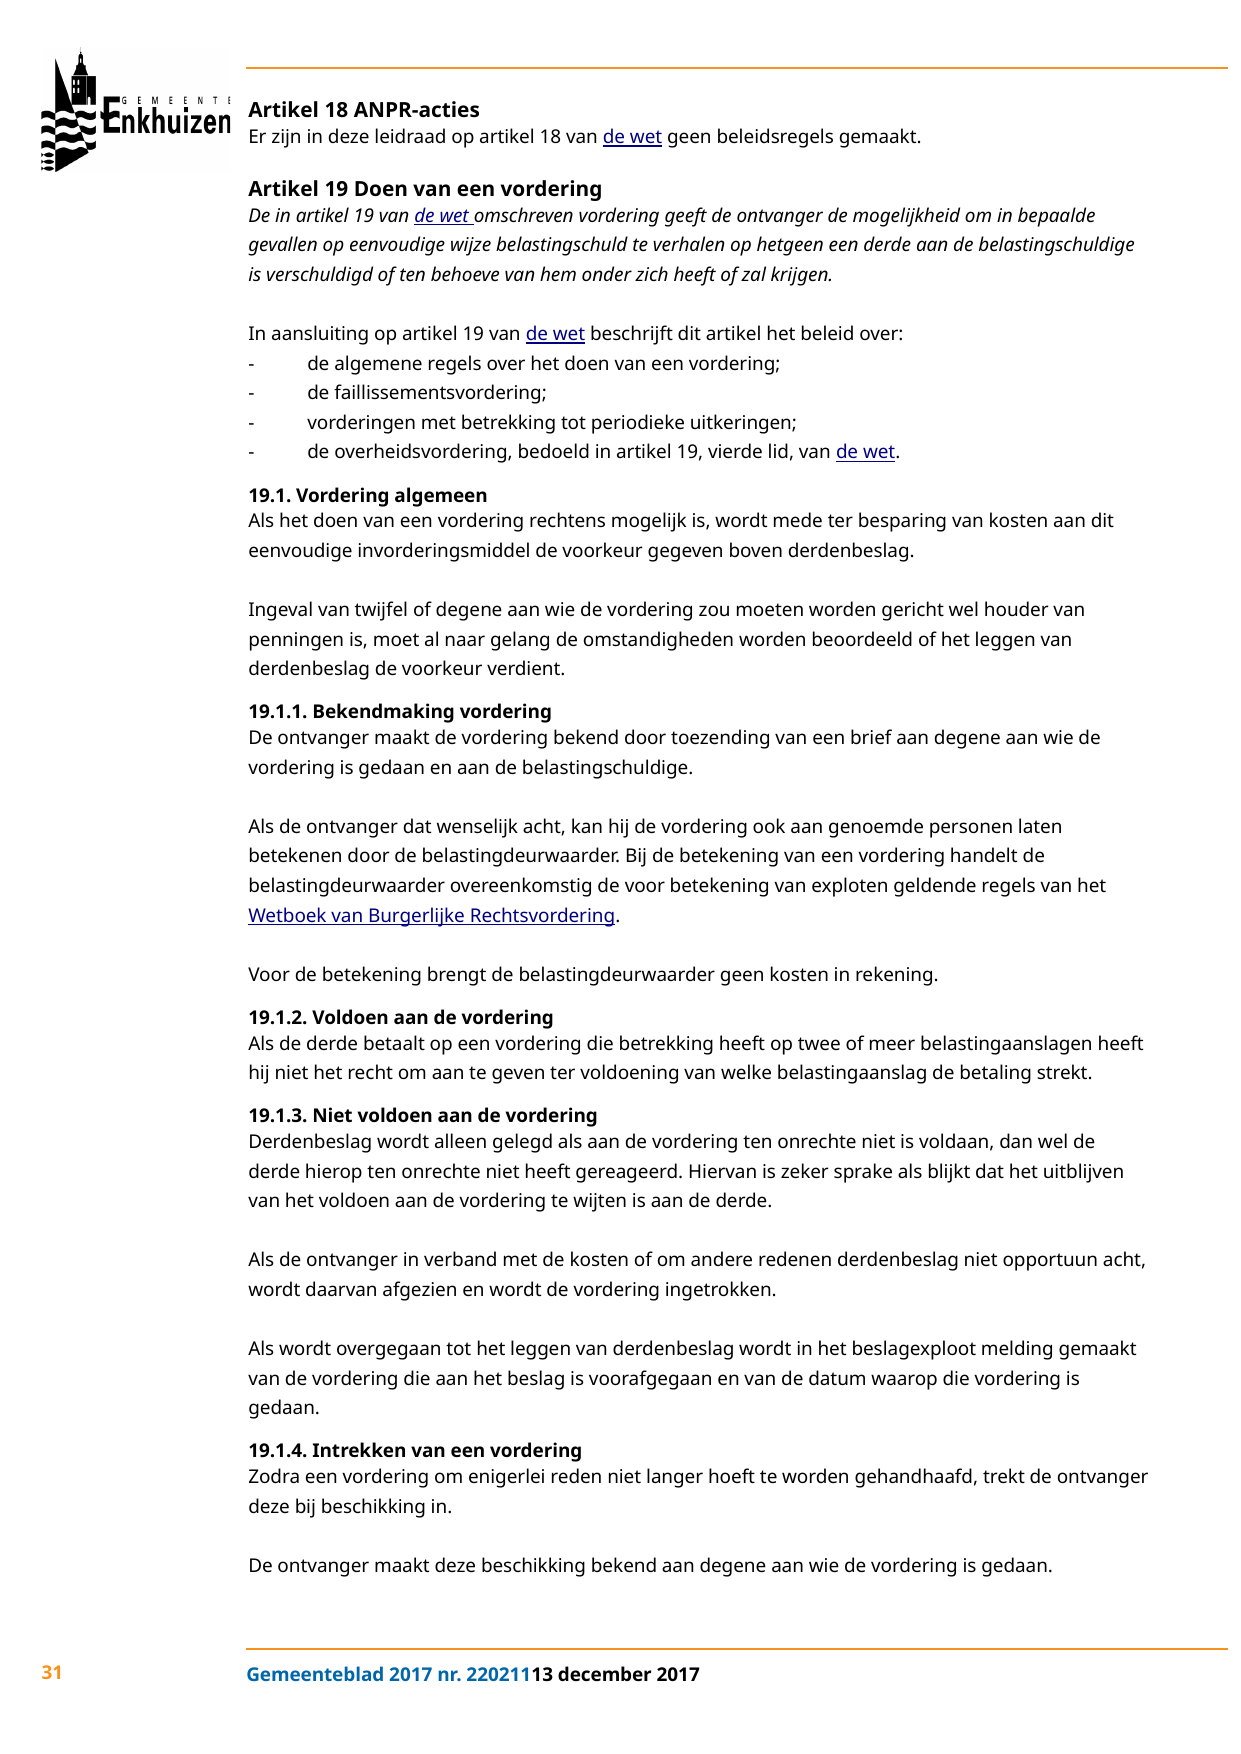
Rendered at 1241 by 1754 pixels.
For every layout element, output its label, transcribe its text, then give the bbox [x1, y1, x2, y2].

list de algemene regels over het doen van een vordering; [248, 350, 1152, 376]
text Als de derde betaalt op een vordering die betrekking heeft op twee of meer belastingaanslagen heeft hij niet het recht om aan te geven ter voldoening van welke belastingaanslag de betaling strekt. [248, 1030, 1152, 1085]
picture [41, 47, 231, 172]
list de faillissementsvordering; [248, 379, 1152, 405]
text De ontvanger maakt de vordering bekend door toezending van een brief aan degene aan wie de vordering is gedaan en aan de belastingschuldige. [248, 724, 1152, 780]
list de overheidsvordering, bedoeld in artikel 19, vierde lid, van de wet. [248, 439, 1152, 464]
text Ingeval van twijfel of degene aan wie de vordering zou moeten worden gericht wel houder van penningen is, moet al naar gelang de omstandigheden worden beoordeeld of het leggen van derdenbeslag de voorkeur verdient. [248, 596, 1152, 681]
text De in artikel 19 van de wet omschreven vordering geeft de ontvanger de mogelijkheid om in bepaalde gevallen op eenvoudige wijze belastingschuld te verhalen op hetgeen een derde aan de belastingschuldige is verschuldigd of ten behoeve van hem onder zich heeft of zal krijgen. [248, 202, 1152, 287]
text Artikel 18 ANPR-acties [248, 95, 1152, 123]
text Als het doen van een vordering rechtens mogelijk is, wordt mede ter besparing van kosten aan dit eenvoudige invorderingsmiddel de voorkeur gegeven boven derdenbeslag. [248, 508, 1152, 563]
text 19.1.2. Voldoen aan de vordering [248, 1004, 1152, 1030]
text Derdenbeslag wordt alleen gelegd als aan de vordering ten onrechte niet is voldaan, dan wel de derde hierop ten onrechte niet heeft gereageerd. Hiervan is zeker sprake als blijkt dat het uitblijven van het voldoen aan de vordering te wijten is aan de derde. [248, 1128, 1152, 1213]
text In aansluiting op artikel 19 van de wet beschrijft dit artikel het beleid over: [248, 320, 1152, 346]
text Als wordt overgegaan tot het leggen van derdenbeslag wordt in het beslagexploot melding gemaakt van de vordering die aan het beslag is voorafgegaan en van de datum waarop die vordering is gedaan. [248, 1335, 1152, 1420]
text 19.1.3. Niet voldoen aan de vordering [248, 1103, 1152, 1128]
text Artikel 19 Doen van een vordering [248, 174, 1152, 202]
list vorderingen met betrekking tot periodieke uitkeringen; [248, 409, 1152, 435]
text Als de ontvanger in verband met de kosten of om andere redenen derdenbeslag niet opportuun acht, wordt daarvan afgezien en wordt de vordering ingetrokken. [248, 1247, 1152, 1302]
text 19.1. Vordering algemeen [248, 482, 1152, 508]
text Voor de betekening brengt de belastingdeurwaarder geen kosten in rekening. [248, 961, 1152, 987]
text 19.1.1. Bekendmaking vordering [248, 699, 1152, 724]
text Zodra een vordering om enigerlei reden niet langer hoeft te worden gehandhaafd, trekt de ontvanger deze bij beschikking in. [248, 1463, 1152, 1519]
text Als de ontvanger dat wenselijk acht, kan hij de vordering ook aan genoemde personen laten betekenen door de belastingdeurwaarder. Bij de betekening van een vordering handelt de belastingdeurwaarder overeenkomstig de voor betekening van exploten geldende regels van het Wetboek van Burgerlijke Rechtsvordering. [248, 813, 1152, 928]
text De ontvanger maakt deze beschikking bekend aan degene aan wie de vordering is gedaan. [248, 1552, 1152, 1578]
text 19.1.4. Intrekken van een vordering [248, 1438, 1152, 1463]
text Er zijn in deze leidraad op artikel 18 van de wet geen beleidsregels gemaakt. [248, 123, 1152, 149]
